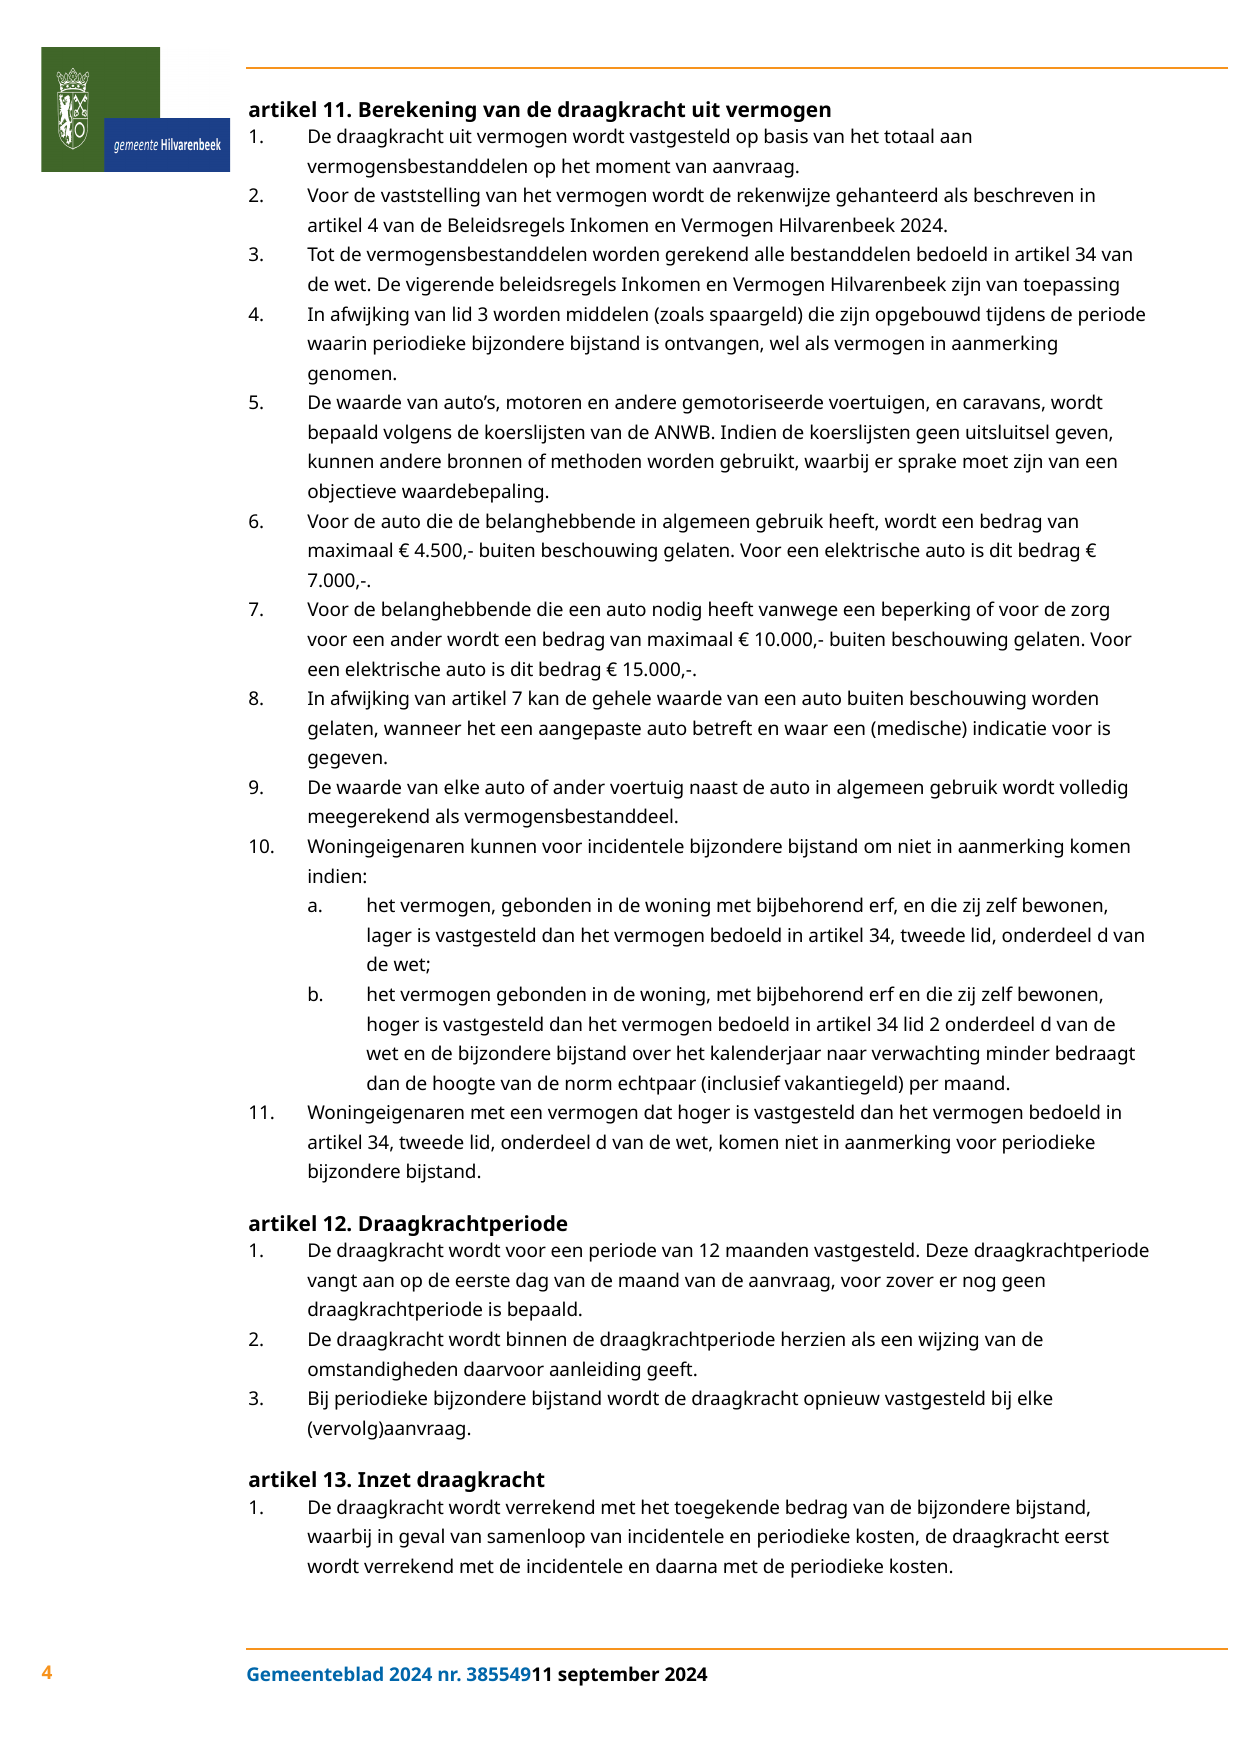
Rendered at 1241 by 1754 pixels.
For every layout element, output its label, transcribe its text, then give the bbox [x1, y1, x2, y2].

picture [41, 47, 231, 172]
list Voor de belanghebbende die een auto nodig heeft vanwege een beperking of voor de zorg voor een ander wordt een bedrag van maximaal € 10.000,- buiten beschouwing gelaten. Voor een elektrische auto is dit bedrag € 15.000,-. [248, 597, 1152, 681]
list het vermogen, gebonden in de woning met bijbehorend erf, en die zij zelf bewonen, lager is vastgesteld dan het vermogen bedoeld in artikel 34, tweede lid, onderdeel d van de wet; [307, 892, 1152, 977]
list Voor de vaststelling van het vermogen wordt de rekenwijze gehanteerd als beschreven in artikel 4 van de Beleidsregels Inkomen en Vermogen Hilvarenbeek 2024. [248, 182, 1152, 238]
list De waarde van auto’s, motoren en andere gemotoriseerde voertuigen, en caravans, wordt bepaald volgens de koerslijsten van de ANWB. Indien de koerslijsten geen uitsluitsel geven, kunnen andere bronnen of methoden worden gebruikt, waarbij er sprake moet zijn van een objectieve waardebepaling. [248, 389, 1152, 504]
list De waarde van elke auto of ander voertuig naast de auto in algemeen gebruik wordt volledig meegerekend als vermogensbestanddeel. [248, 774, 1152, 829]
list De draagkracht uit vermogen wordt vastgesteld op basis van het totaal aan vermogensbestanddelen op het moment van aanvraag. [248, 123, 1152, 178]
list Woningeigenaren kunnen voor incidentele bijzondere bijstand om niet in aanmerking komen indien: [248, 833, 1152, 888]
list Tot de vermogensbestanddelen worden gerekend alle bestanddelen bedoeld in artikel 34 van de wet. De vigerende beleidsregels Inkomen en Vermogen Hilvarenbeek zijn van toepassing [248, 242, 1152, 297]
text artikel 11. Berekening van de draagkracht uit vermogen [248, 95, 1152, 123]
list De draagkracht wordt binnen de draagkrachtperiode herzien als een wijzing van de omstandigheden daarvoor aanleiding geeft. [248, 1326, 1152, 1382]
list In afwijking van lid 3 worden middelen (zoals spaargeld) die zijn opgebouwd tijdens de periode waarin periodieke bijzondere bijstand is ontvangen, wel als vermogen in aanmerking genomen. [248, 301, 1152, 386]
list In afwijking van artikel 7 kan de gehele waarde van een auto buiten beschouwing worden gelaten, wanneer het een aangepaste auto betreft en waar een (medische) indicatie voor is gegeven. [248, 685, 1152, 770]
list Woningeigenaren met een vermogen dat hoger is vastgesteld dan het vermogen bedoeld in artikel 34, tweede lid, onderdeel d van de wet, komen niet in aanmerking voor periodieke bijzondere bijstand. [248, 1099, 1152, 1184]
list het vermogen gebonden in de woning, met bijbehorend erf en die zij zelf bewonen, hoger is vastgesteld dan het vermogen bedoeld in artikel 34 lid 2 onderdeel d van de wet en de bijzondere bijstand over het kalenderjaar naar verwachting minder bedraagt dan de hoogte van de norm echtpaar (inclusief vakantiegeld) per maand. [307, 981, 1152, 1096]
list De draagkracht wordt verrekend met het toegekende bedrag van de bijzondere bijstand, waarbij in geval van samenloop van incidentele en periodieke kosten, de draagkracht eerst wordt verrekend met de incidentele en daarna met de periodieke kosten. [248, 1494, 1152, 1579]
list Voor de auto die de belanghebbende in algemeen gebruik heeft, wordt een bedrag van maximaal € 4.500,- buiten beschouwing gelaten. Voor een elektrische auto is dit bedrag € 7.000,-. [248, 508, 1152, 593]
text artikel 12. Draagkrachtperiode [248, 1209, 1152, 1237]
list Bij periodieke bijzondere bijstand wordt de draagkracht opnieuw vastgesteld bij elke (vervolg)aanvraag. [248, 1385, 1152, 1441]
list De draagkracht wordt voor een periode van 12 maanden vastgesteld. Deze draagkrachtperiode vangt aan op de eerste dag van de maand van de aanvraag, voor zover er nog geen draagkrachtperiode is bepaald. [248, 1237, 1152, 1322]
text artikel 13. Inzet draagkracht [248, 1465, 1152, 1494]
